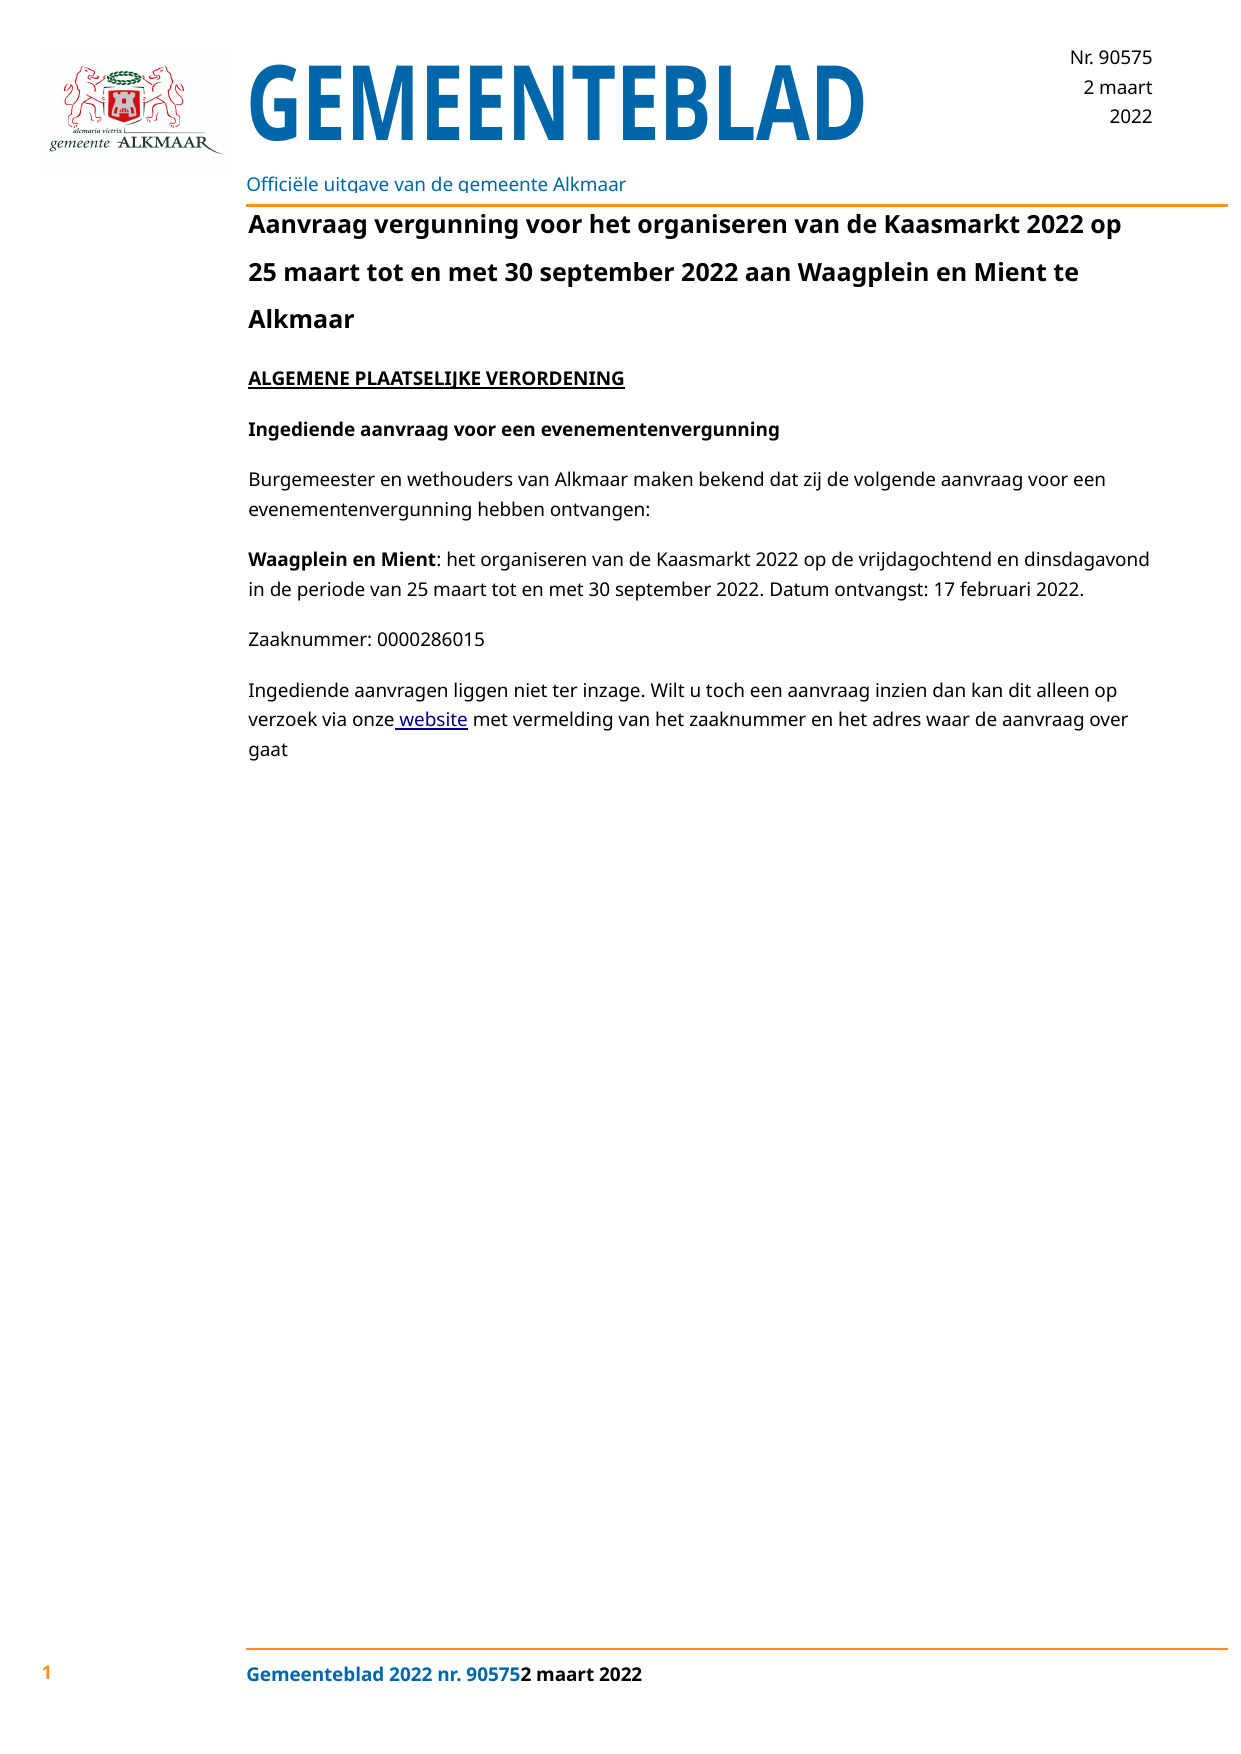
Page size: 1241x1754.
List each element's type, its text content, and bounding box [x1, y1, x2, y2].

text Waagplein en Mient: het organiseren van de Kaasmarkt 2022 op de vrijdagochtend en dinsdagavond in de periode van 25 maart tot en met 30 september 2022. Datum ontvangst: 17 februari 2022. [248, 546, 1152, 602]
text Ingediende aanvragen liggen niet ter inzage. Wilt u toch een aanvraag inzien dan kan dit alleen op verzoek via onze website met vermelding van het zaaknummer en het adres waar de aanvraag over gaat [248, 677, 1152, 762]
text Zaaknummer: 0000286015 [248, 626, 1152, 652]
text ALGEMENE PLAATSELIJKE VERORDENING [248, 366, 1152, 391]
text Burgemeester en wethouders van Alkmaar maken bekend dat zij de volgende aanvraag voor een evenementenvergunning hebben ontvangen: [248, 466, 1152, 522]
text Ingediende aanvraag voor een evenementenvergunning [248, 416, 1152, 442]
picture [41, 47, 231, 172]
text Aanvraag vergunning voor het organiseren van de Kaasmarkt 2022 op 25 maart tot en met 30 september 2022 aan Waagplein en Mient te Alkmaar [248, 207, 1152, 336]
